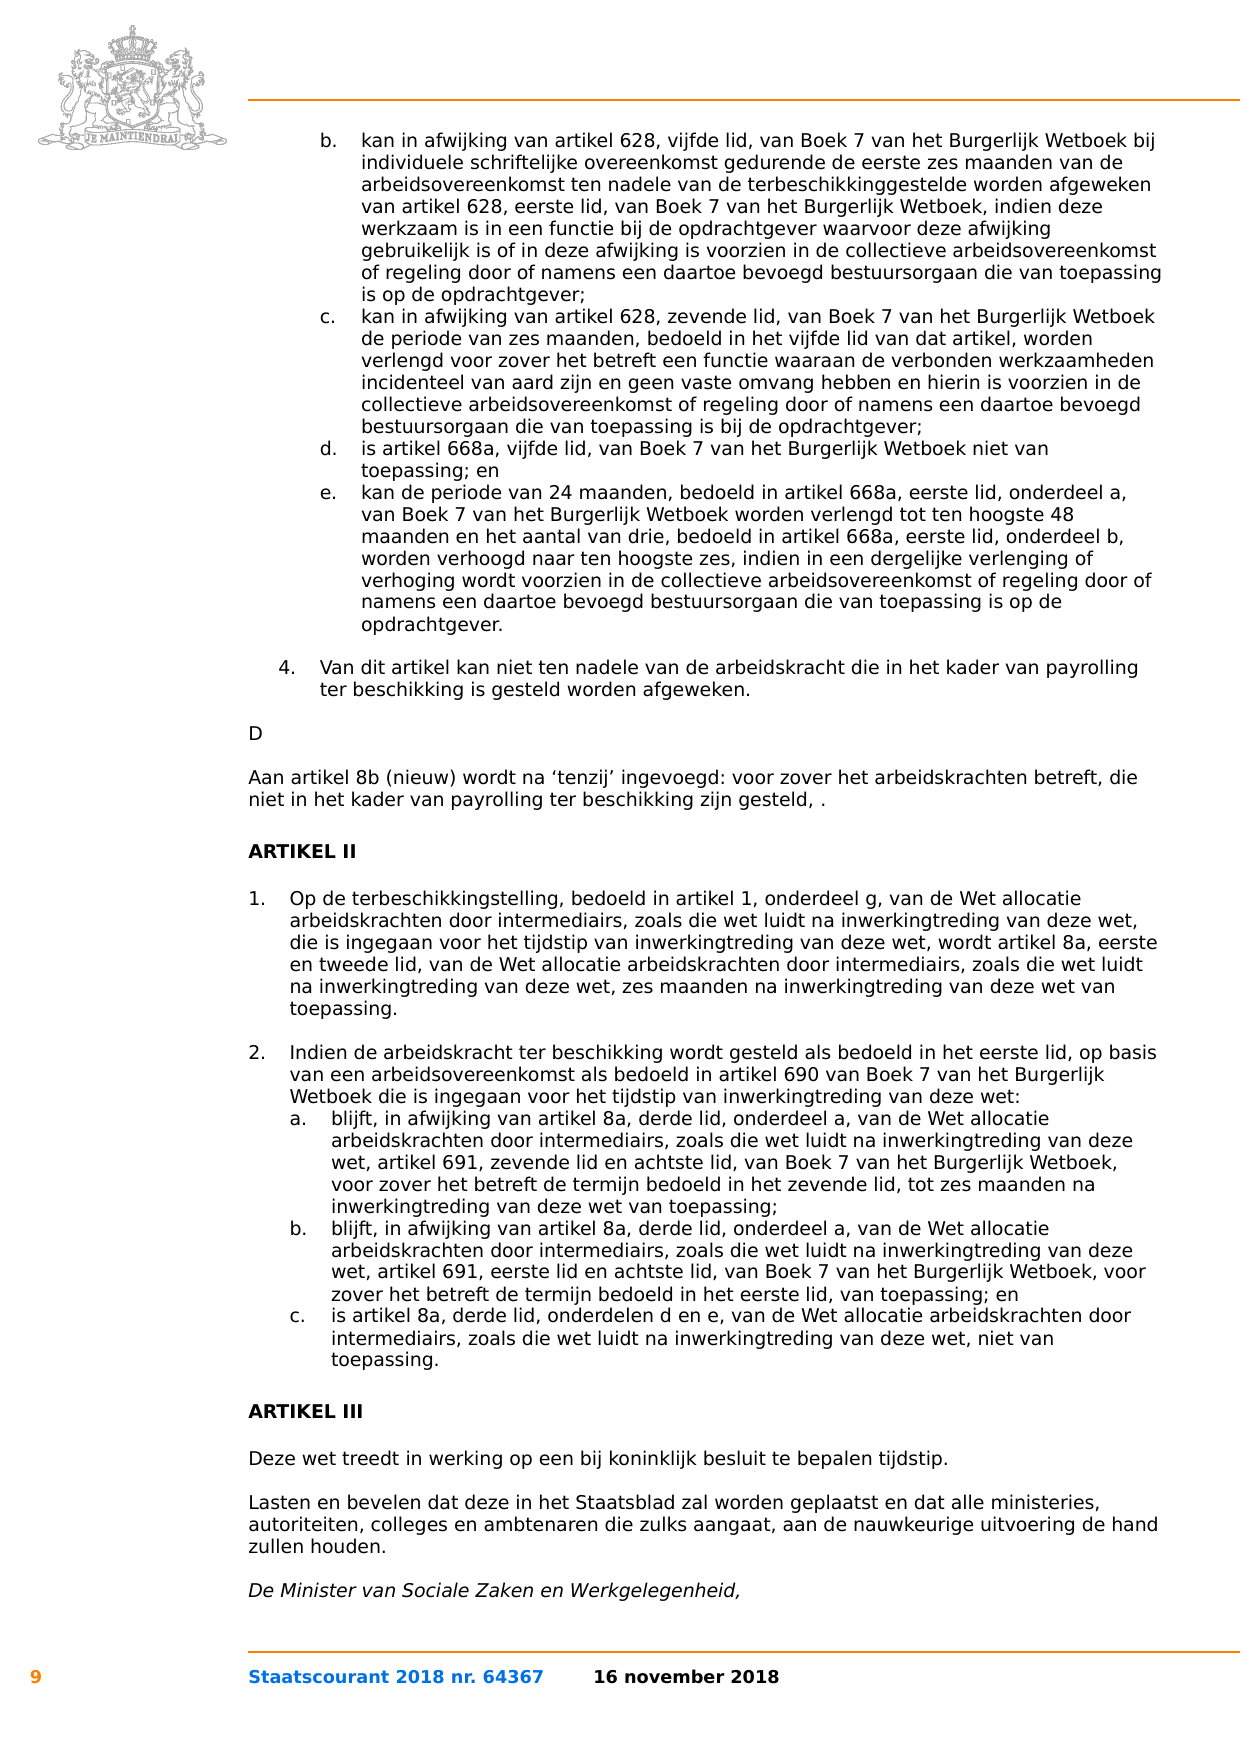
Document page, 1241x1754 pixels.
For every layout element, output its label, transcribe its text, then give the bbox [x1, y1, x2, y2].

text e. kan de periode van 24 maanden, bedoeld in artikel 668a, eerste lid, onderdeel a, van Boek 7 van het Burgerlijk Wetboek worden verlengd tot ten hoogste 48 maanden en het aantal van drie, bedoeld in artikel 668a, eerste lid, onderdeel b, worden verhoogd naar ten hoogste zes, indien in een dergelijke verlenging of verhoging wordt voorzien in de collectieve arbeidsovereenkomst of regeling door of namens een daartoe bevoegd bestuursorgaan die van toepassing is op de opdrachtgever. [319, 482, 1163, 635]
text D [248, 723, 1163, 745]
text c. is artikel 8a, derde lid, onderdelen d en e, van de Wet allocatie arbeidskrachten door intermediairs, zoals die wet luidt na inwerkingtreding van deze wet, niet van toepassing. [289, 1305, 1163, 1371]
text b. kan in afwijking van artikel 628, vijfde lid, van Boek 7 van het Burgerlijk Wetboek bij individuele schriftelijke overeenkomst gedurende de eerste zes maanden van de arbeidsovereenkomst ten nadele van de terbeschikkinggestelde worden afgeweken van artikel 628, eerste lid, van Boek 7 van het Burgerlijk Wetboek, indien deze werkzaam is in een functie bij de opdrachtgever waarvoor deze afwijking gebruikelijk is of in deze afwijking is voorzien in de collectieve arbeidsovereenkomst of regeling door of namens een daartoe bevoegd bestuursorgaan die van toepassing is op de opdrachtgever; [319, 130, 1163, 306]
text Deze wet treedt in werking op een bij koninklijk besluit te bepalen tijdstip. [248, 1448, 1163, 1470]
picture [38, 25, 227, 150]
text De Minister van Sociale Zaken en Werkgelegenheid, [248, 1580, 1163, 1602]
text b. blijft, in afwijking van artikel 8a, derde lid, onderdeel a, van de Wet allocatie arbeidskrachten door intermediairs, zoals die wet luidt na inwerkingtreding van deze wet, artikel 691, eerste lid en achtste lid, van Boek 7 van het Burgerlijk Wetboek, voor zover het betreft de termijn bedoeld in het eerste lid, van toepassing; en [289, 1217, 1163, 1305]
text a. blijft, in afwijking van artikel 8a, derde lid, onderdeel a, van de Wet allocatie arbeidskrachten door intermediairs, zoals die wet luidt na inwerkingtreding van deze wet, artikel 691, zevende lid en achtste lid, van Boek 7 van het Burgerlijk Wetboek, voor zover het betreft de termijn bedoeld in het zevende lid, tot zes maanden na inwerkingtreding van deze wet van toepassing; [289, 1108, 1163, 1217]
text 2. Indien de arbeidskracht ter beschikking wordt gesteld als bedoeld in het eerste lid, op basis van een arbeidsovereenkomst als bedoeld in artikel 690 van Boek 7 van het Burgerlijk Wetboek die is ingegaan voor het tijdstip van inwerkingtreding van deze wet: [248, 1042, 1163, 1108]
text Lasten en bevelen dat deze in het Staatsblad zal worden geplaatst en dat alle ministeries, autoriteiten, colleges en ambtenaren die zulks aangaat, aan de nauwkeurige uitvoering de hand zullen houden. [248, 1492, 1163, 1558]
text d. is artikel 668a, vijfde lid, van Boek 7 van het Burgerlijk Wetboek niet van toepassing; en [319, 438, 1163, 482]
text Aan artikel 8b (nieuw) wordt na ‘tenzij’ ingevoegd: voor zover het arbeidskrachten betreft, die niet in het kader van payrolling ter beschikking zijn gesteld, . [248, 767, 1163, 811]
subtitle ARTIKEL II [248, 841, 1163, 863]
text c. kan in afwijking van artikel 628, zevende lid, van Boek 7 van het Burgerlijk Wetboek de periode van zes maanden, bedoeld in het vijfde lid van dat artikel, worden verlengd voor zover het betreft een functie waaraan de verbonden werkzaamheden incidenteel van aard zijn en geen vaste omvang hebben en hierin is voorzien in de collectieve arbeidsovereenkomst of regeling door of namens een daartoe bevoegd bestuursorgaan die van toepassing is bij de opdrachtgever; [319, 306, 1163, 438]
text 4. Van dit artikel kan niet ten nadele van de arbeidskracht die in het kader van payrolling ter beschikking is gesteld worden afgeweken. [278, 657, 1163, 701]
text 1. Op de terbeschikkingstelling, bedoeld in artikel 1, onderdeel g, van de Wet allocatie arbeidskrachten door intermediairs, zoals die wet luidt na inwerkingtreding van deze wet, die is ingegaan voor het tijdstip van inwerkingtreding van deze wet, wordt artikel 8a, eerste en tweede lid, van de Wet allocatie arbeidskrachten door intermediairs, zoals die wet luidt na inwerkingtreding van deze wet, zes maanden na inwerkingtreding van deze wet van toepassing. [248, 888, 1163, 1020]
subtitle ARTIKEL III [248, 1401, 1163, 1423]
